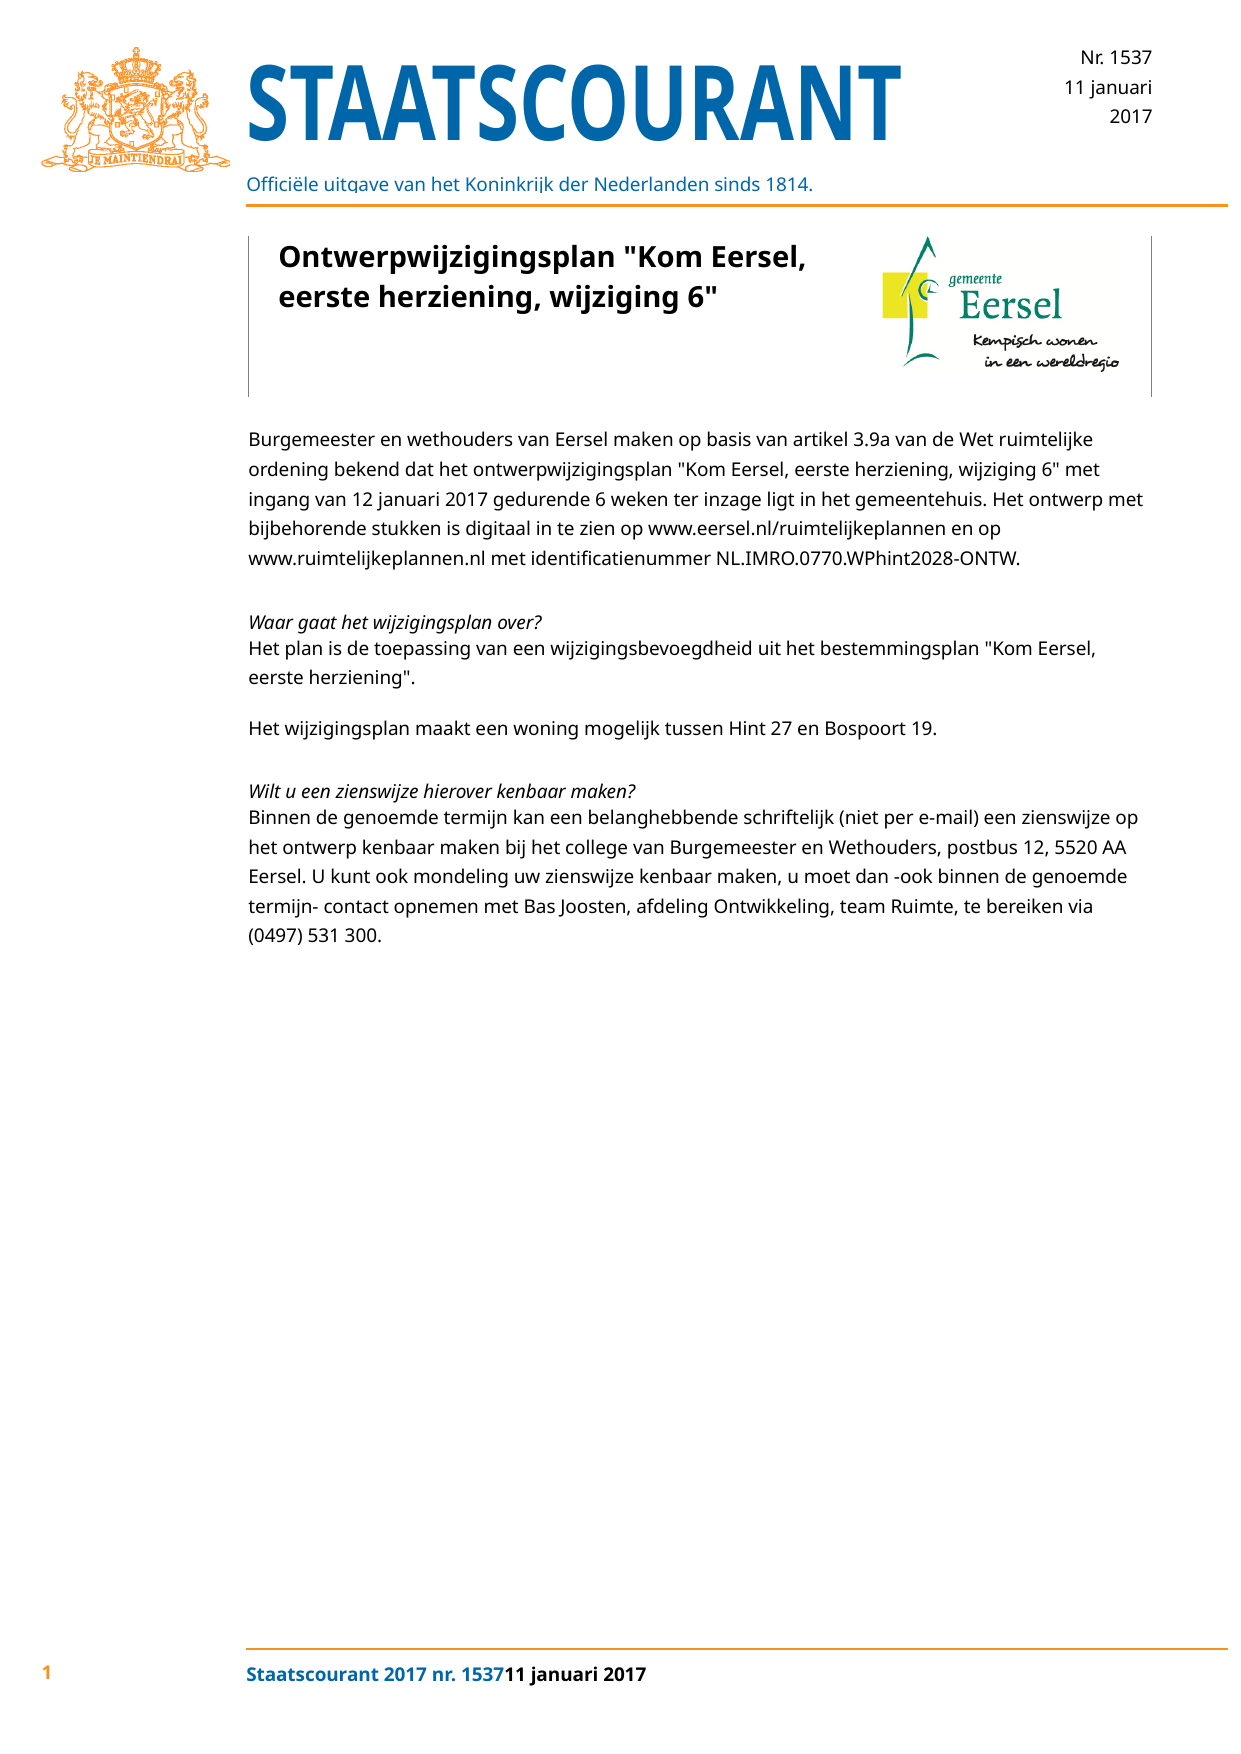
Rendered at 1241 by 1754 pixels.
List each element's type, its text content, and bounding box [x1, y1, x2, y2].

picture [882, 236, 1119, 372]
table_header [850, 236, 1151, 397]
text Het wijzigingsplan maakt een woning mogelijk tussen Hint 27 en Bospoort 19. [248, 715, 1152, 740]
table_header Ontwerpwijzigingsplan "Kom Eersel, eerste herziening, wijziging 6" [249, 236, 850, 397]
text Burgemeester en wethouders van Eersel maken op basis van artikel 3.9a van de Wet ruimtelijke ordening bekend dat het ontwerpwijzigingsplan "Kom Eersel, eerste herziening, wijziging 6" met ingang van 12 januari 2017 gedurende 6 weken ter inzage ligt in het gemeentehuis. Het ontwerp met bijbehorende stukken is digitaal in te zien op www.eersel.nl/ruimtelijkeplannen en op www.ruimtelijkeplannen.nl met identificatienummer NL.IMRO.0770.WPhint2028-ONTW. [248, 427, 1152, 571]
text Binnen de genoemde termijn kan een belanghebbende schriftelijk (niet per e-mail) een zienswijze op het ontwerp kenbaar maken bij het college van Burgemeester en Wethouders, postbus 12, 5520 AA Eersel. U kunt ook mondeling uw zienswijze kenbaar maken, u moet dan -ook binnen de genoemde termijn- contact opnemen met Bas Joosten, afdeling Ontwikkeling, team Ruimte, te bereiken via (0497) 531 300. [248, 804, 1152, 948]
text Wilt u een zienswijze hierover kenbaar maken? [248, 779, 1152, 804]
picture [41, 47, 231, 172]
text Het plan is de toepassing van een wijzigingsbevoegdheid uit het bestemmingsplan "Kom Eersel, eerste herziening". [248, 635, 1152, 690]
text Waar gaat het wijzigingsplan over? [248, 609, 1152, 635]
